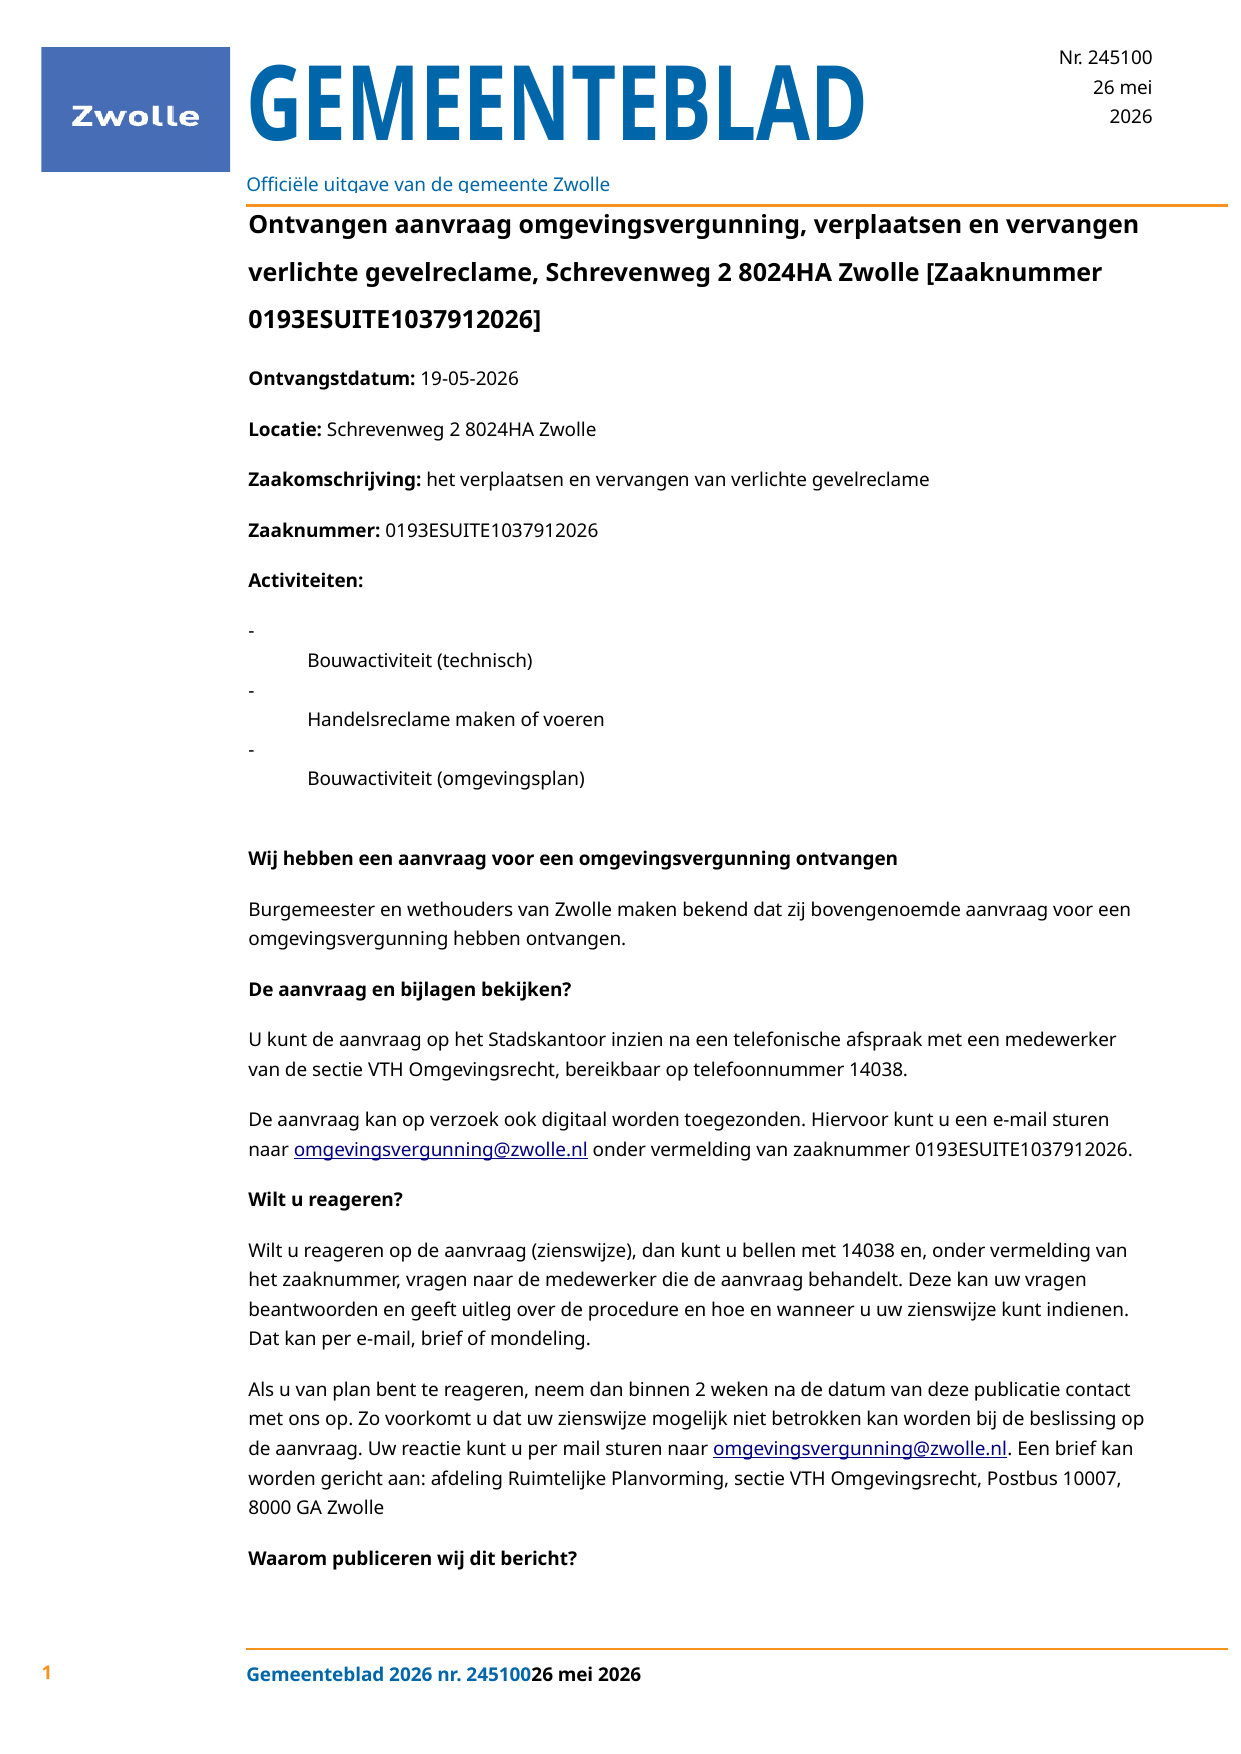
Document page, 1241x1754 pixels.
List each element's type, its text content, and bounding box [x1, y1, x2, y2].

text Activiteiten: [248, 567, 1152, 593]
text Zaakomschrijving: het verplaatsen en vervangen van verlichte gevelreclame [248, 466, 1152, 492]
list Bouwactiviteit (technisch) [248, 647, 1152, 673]
text Wilt u reageren? [248, 1186, 1152, 1212]
text Ontvangen aanvraag omgevingsvergunning, verplaatsen en vervangen verlichte gevelreclame, Schrevenweg 2 8024HA Zwolle [Zaaknummer 0193ESUITE1037912026] [248, 207, 1152, 336]
text Waarom publiceren wij dit bericht? [248, 1545, 1152, 1570]
text Wilt u reageren op de aanvraag (zienswijze), dan kunt u bellen met 14038 en, onder vermelding van het zaaknummer, vragen naar de medewerker die de aanvraag behandelt. Deze kan uw vragen beantwoorden en geeft uitleg over de procedure en hoe en wanneer u uw zienswijze kunt indienen. Dat kan per e-mail, brief of mondeling. [248, 1237, 1152, 1351]
list Bouwactiviteit (omgevingsplan) [248, 766, 1152, 791]
text Zaaknummer: 0193ESUITE1037912026 [248, 517, 1152, 542]
text De aanvraag kan op verzoek ook digitaal worden toegezonden. Hiervoor kunt u een e-mail sturen naar omgevingsvergunning@zwolle.nl onder vermelding van zaaknummer 0193ESUITE1037912026. [248, 1106, 1152, 1162]
text U kunt de aanvraag op het Stadskantoor inzien na een telefonische afspraak met een medewerker van de sectie VTH Omgevingsrecht, bereikbaar op telefoonnummer 14038. [248, 1026, 1152, 1082]
text Als u van plan bent te reageren, neem dan binnen 2 weken na de datum van deze publicatie contact met ons op. Zo voorkomt u dat uw zienswijze mogelijk niet betrokken kan worden bij de beslissing op de aanvraag. Uw reactie kunt u per mail sturen naar omgevingsvergunning@zwolle.nl. Een brief kan worden gericht aan: afdeling Ruimtelijke Planvorming, sectie VTH Omgevingsrecht, Postbus 10007, 8000 GA Zwolle [248, 1376, 1152, 1520]
list Handelsreclame maken of voeren [248, 706, 1152, 732]
text Locatie: Schrevenweg 2 8024HA Zwolle [248, 416, 1152, 442]
text Wij hebben een aanvraag voor een omgevingsvergunning ontvangen [248, 846, 1152, 871]
text Burgemeester en wethouders van Zwolle maken bekend dat zij bovengenoemde aanvraag voor een omgevingsvergunning hebben ontvangen. [248, 896, 1152, 951]
picture [41, 47, 231, 172]
text De aanvraag en bijlagen bekijken? [248, 976, 1152, 1002]
text Ontvangstdatum: 19-05-2026 [248, 366, 1152, 391]
